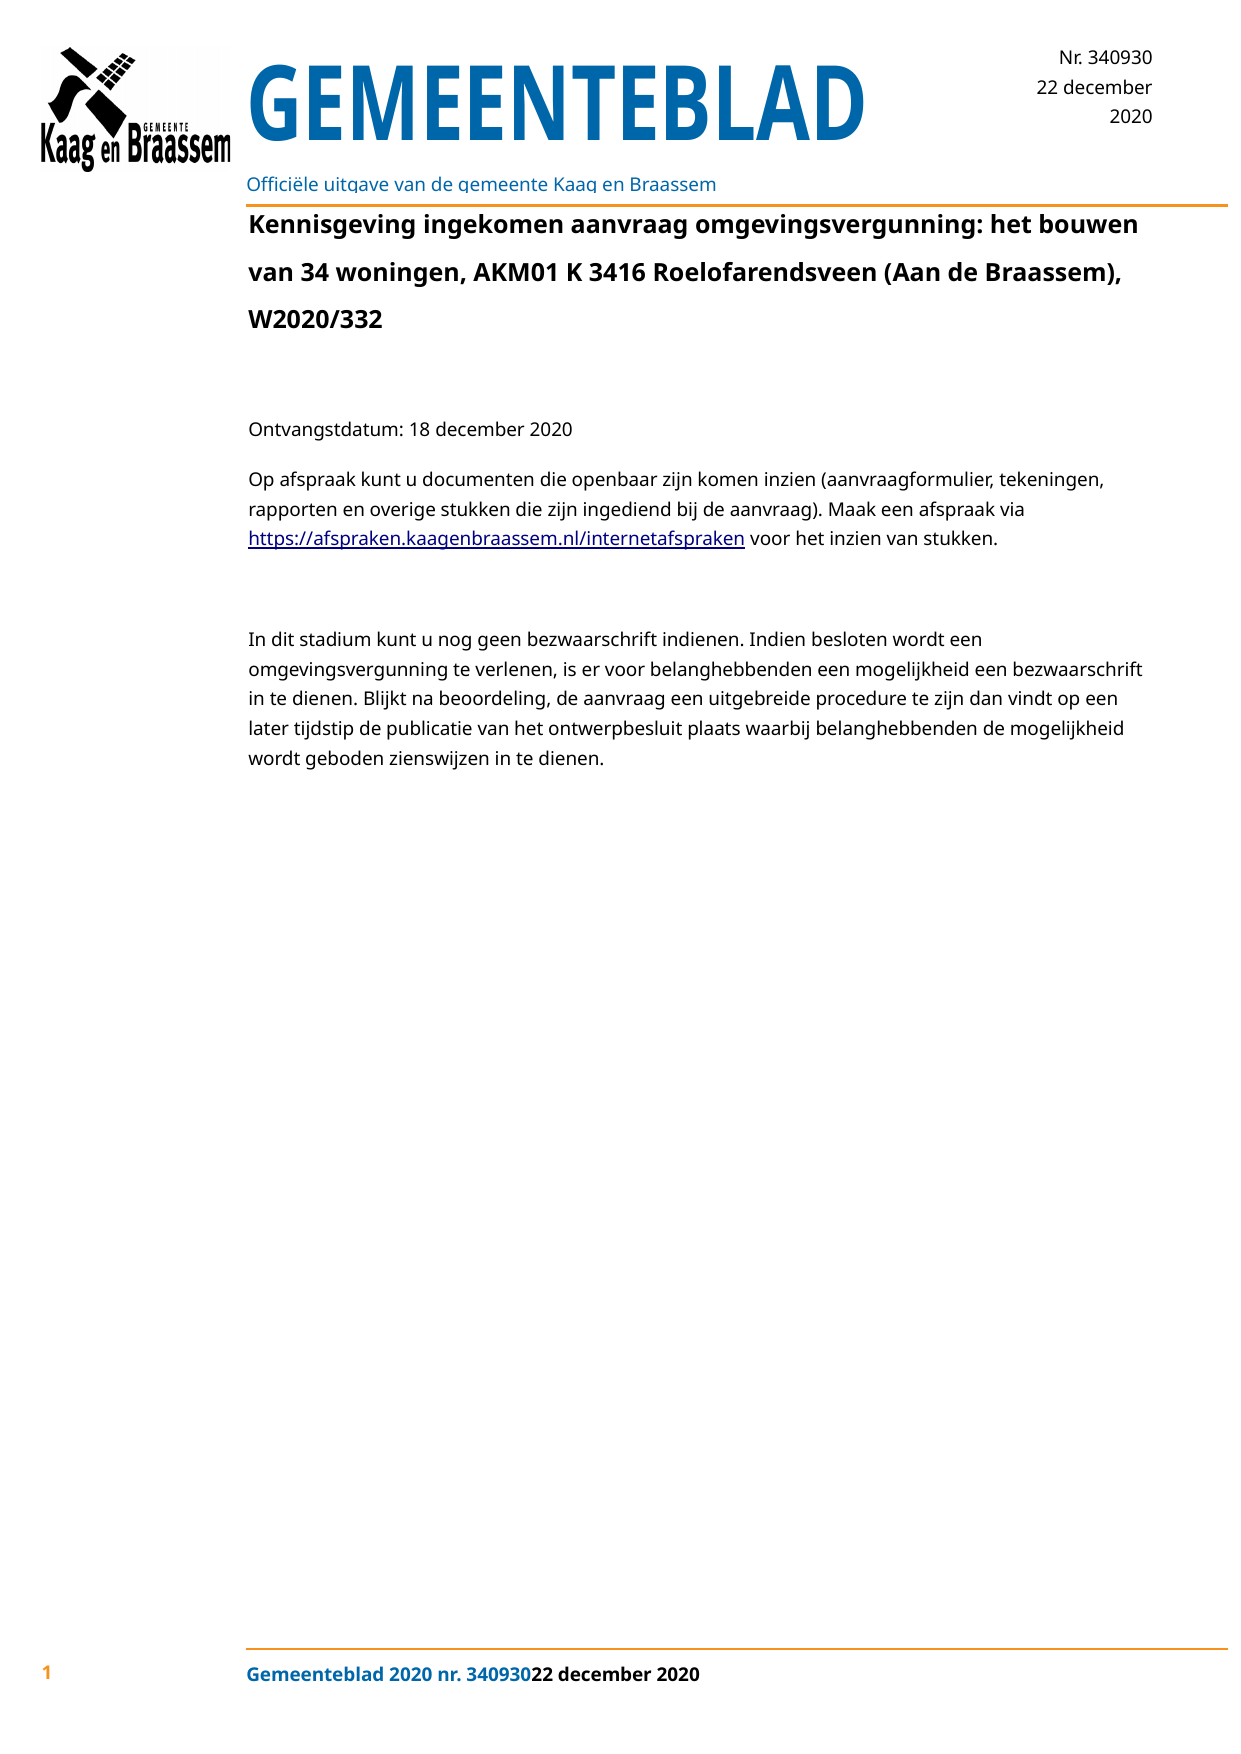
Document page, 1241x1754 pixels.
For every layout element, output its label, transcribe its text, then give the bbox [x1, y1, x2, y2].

picture [41, 47, 231, 172]
text In dit stadium kunt u nog geen bezwaarschrift indienen. Indien besloten wordt een omgevingsvergunning te verlenen, is er voor belanghebbenden een mogelijkheid een bezwaarschrift in te dienen. Blijkt na beoordeling, de aanvraag een uitgebreide procedure te zijn dan vindt op een later tijdstip de publicatie van het ontwerpbesluit plaats waarbij belanghebbenden de mogelijkheid wordt geboden zienswijzen in te dienen. [248, 626, 1152, 770]
text Op afspraak kunt u documenten die openbaar zijn komen inzien (aanvraagformulier, tekeningen, rapporten en overige stukken die zijn ingediend bij de aanvraag). Maak een afspraak via https://afspraken.kaagenbraassem.nl/internetafspraken voor het inzien van stukken. [248, 466, 1152, 551]
text Kennisgeving ingekomen aanvraag omgevingsvergunning: het bouwen van 34 woningen, AKM01 K 3416 Roelofarendsveen (Aan de Braassem), W2020/332 [248, 207, 1152, 336]
text Ontvangstdatum: 18 december 2020 [248, 416, 1152, 442]
